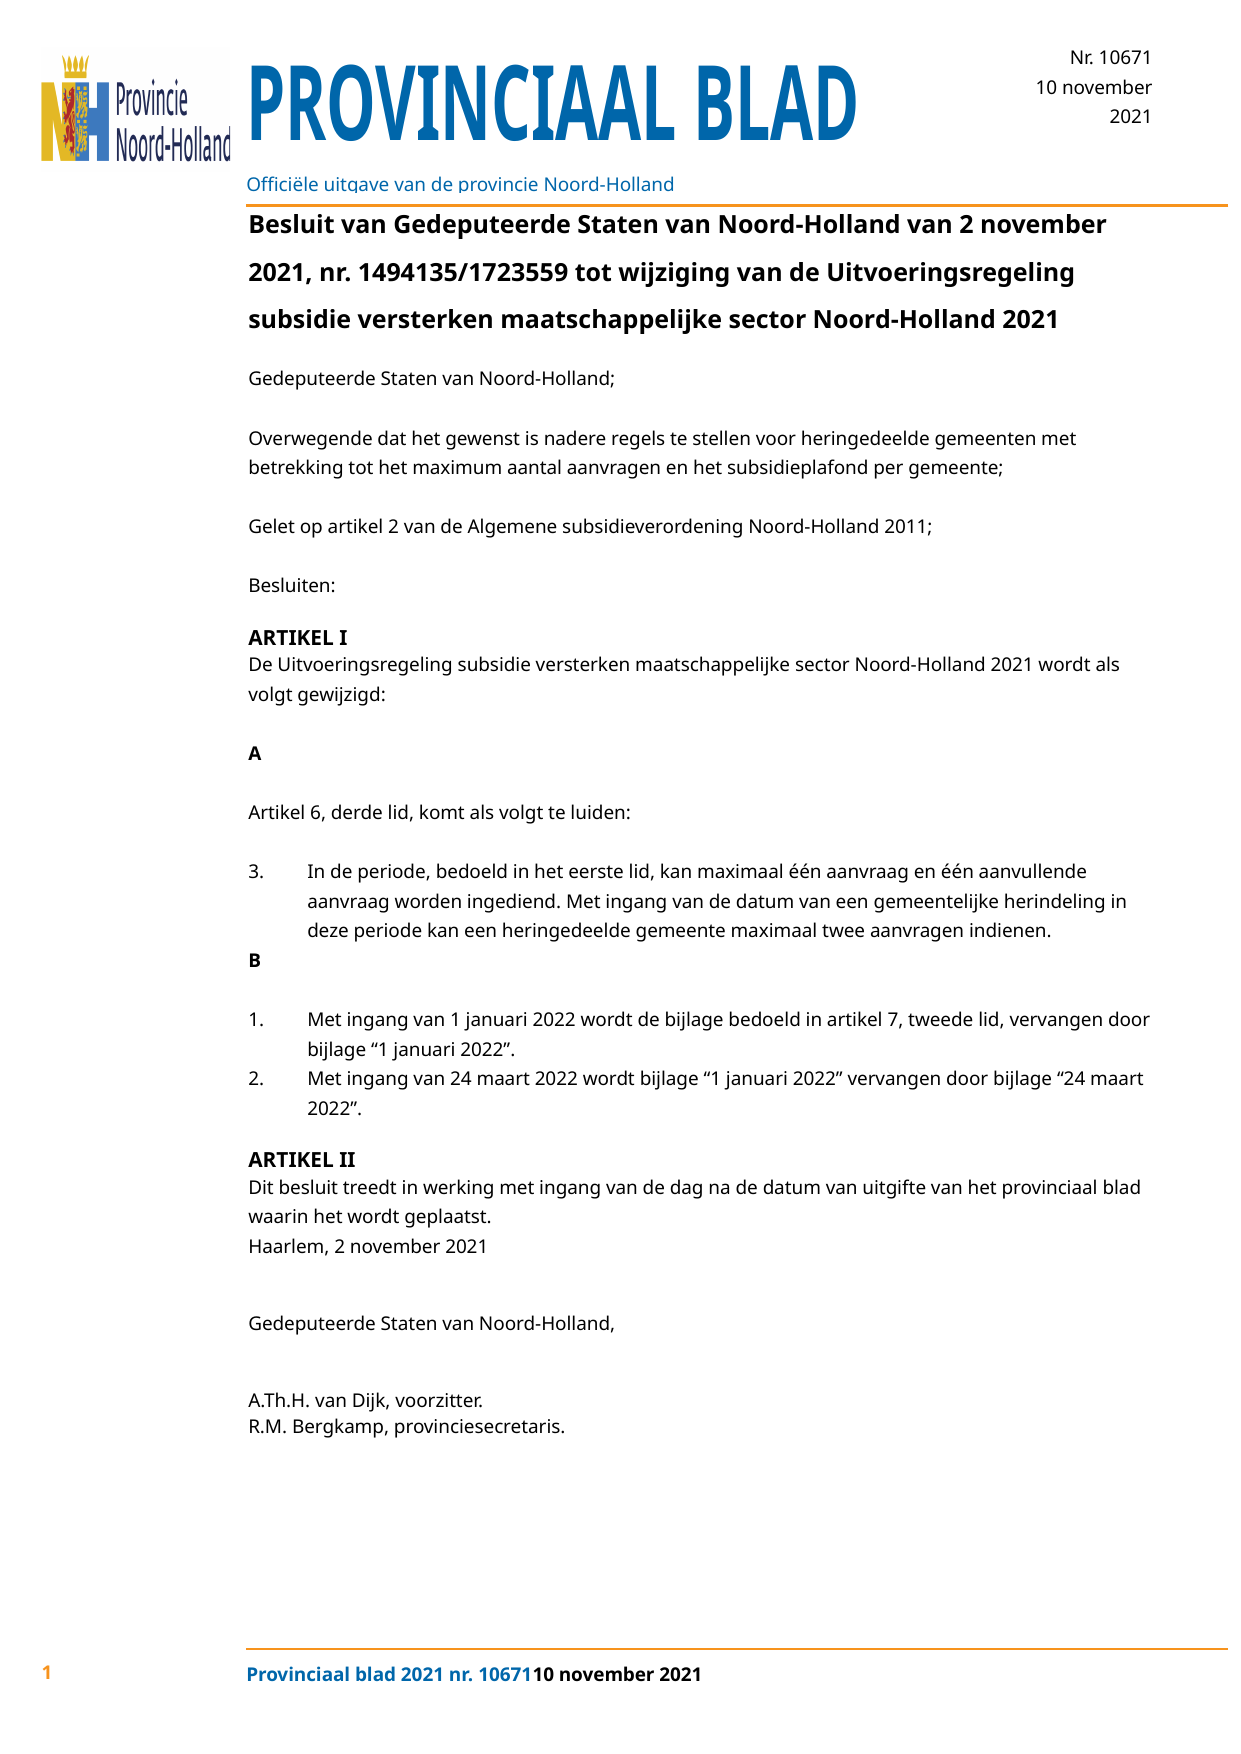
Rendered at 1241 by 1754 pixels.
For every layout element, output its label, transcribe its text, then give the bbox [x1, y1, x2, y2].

text R.M. Bergkamp, provinciesecretaris. [248, 1413, 1152, 1439]
text A.Th.H. van Dijk, voorzitter. [248, 1388, 1152, 1413]
text Gedeputeerde Staten van Noord-Holland; [248, 366, 1152, 391]
list In de periode, bedoeld in het eerste lid, kan maximaal één aanvraag en één aanvullende aanvraag worden ingediend. Met ingang van de datum van een gemeentelijke herindeling in deze periode kan een heringedeelde gemeente maximaal twee aanvragen indienen. [248, 858, 1152, 943]
text Besluiten: [248, 573, 1152, 598]
text Gelet op artikel 2 van de Algemene subsidieverordening Noord-Holland 2011; [248, 513, 1152, 539]
picture [41, 47, 231, 172]
text Besluit van Gedeputeerde Staten van Noord-Holland van 2 november 2021, nr. 1494135/1723559 tot wijziging van de Uitvoeringsregeling subsidie versterken maatschappelijke sector Noord-Holland 2021 [248, 207, 1152, 336]
list Met ingang van 1 januari 2022 wordt de bijlage bedoeld in artikel 7, tweede lid, vervangen door bijlage “1 januari 2022”. [248, 1006, 1152, 1062]
text Artikel 6, derde lid, komt als volgt te luiden: [248, 799, 1152, 825]
text B [248, 947, 1152, 973]
text Dit besluit treedt in werking met ingang van de dag na de datum van uitgifte van het provinciaal blad waarin het wordt geplaatst. [248, 1174, 1152, 1229]
text A [248, 740, 1152, 766]
text ARTIKEL I [248, 623, 1152, 651]
text Overwegende dat het gewenst is nadere regels te stellen voor heringedeelde gemeenten met betrekking tot het maximum aantal aanvragen en het subsidieplafond per gemeente; [248, 425, 1152, 480]
list Met ingang van 24 maart 2022 wordt bijlage “1 januari 2022” vervangen door bijlage “24 maart 2022”. [248, 1066, 1152, 1121]
text Gedeputeerde Staten van Noord-Holland, [248, 1310, 1152, 1336]
text ARTIKEL II [248, 1146, 1152, 1174]
text Haarlem, 2 november 2021 [248, 1233, 1152, 1259]
text De Uitvoeringsregeling subsidie versterken maatschappelijke sector Noord-Holland 2021 wordt als volgt gewijzigd: [248, 651, 1152, 707]
